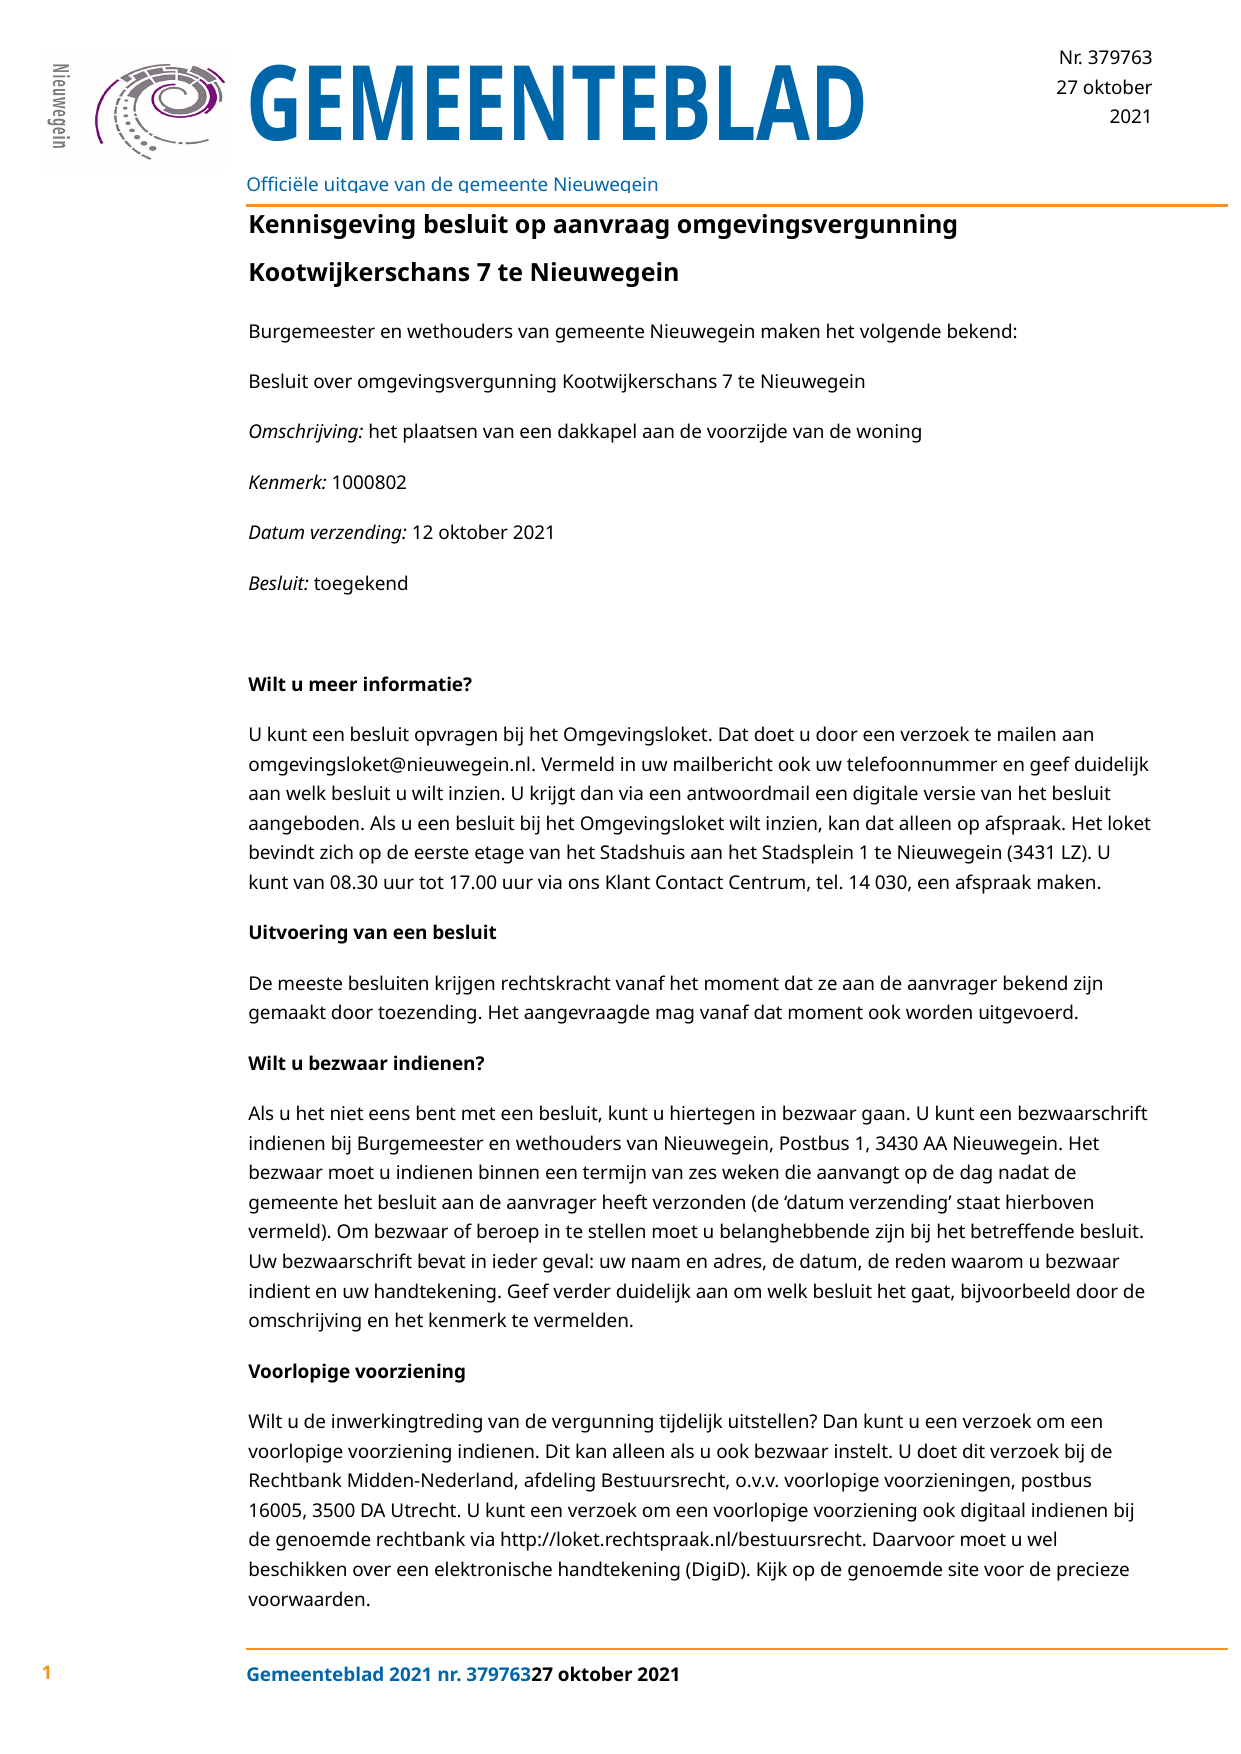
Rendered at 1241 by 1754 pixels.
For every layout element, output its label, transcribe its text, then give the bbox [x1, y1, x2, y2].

text De meeste besluiten krijgen rechtskracht vanaf het moment dat ze aan de aanvrager bekend zijn gemaakt door toezending. Het aangevraagde mag vanaf dat moment ook worden uitgevoerd. [248, 970, 1152, 1025]
text Burgemeester en wethouders van gemeente Nieuwegein maken het volgende bekend: [248, 318, 1152, 344]
text Datum verzending: 12 oktober 2021 [248, 519, 1152, 545]
text Wilt u meer informatie? [248, 671, 1152, 697]
text Omschrijving: het plaatsen van een dakkapel aan de voorzijde van de woning [248, 419, 1152, 444]
text Wilt u de inwerkingtreding van de vergunning tijdelijk uitstellen? Dan kunt u een verzoek om een voorlopige voorziening indienen. Dit kan alleen als u ook bezwaar instelt. U doet dit verzoek bij de Rechtbank Midden-Nederland, afdeling Bestuursrecht, o.v.v. voorlopige voorzieningen, postbus 16005, 3500 DA Utrecht. U kunt een verzoek om een voorlopige voorziening ook digitaal indienen bij de genoemde rechtbank via http://loket.rechtspraak.nl/bestuursrecht. Daarvoor moet u wel beschikken over een elektronische handtekening (DigiD). Kijk op de genoemde site voor de precieze voorwaarden. [248, 1408, 1152, 1612]
text Voorlopige voorziening [248, 1358, 1152, 1384]
text Wilt u bezwaar indienen? [248, 1050, 1152, 1076]
text Als u het niet eens bent met een besluit, kunt u hiertegen in bezwaar gaan. U kunt een bezwaarschrift indienen bij Burgemeester en wethouders van Nieuwegein, Postbus 1, 3430 AA Nieuwegein. Het bezwaar moet u indienen binnen een termijn van zes weken die aanvangt op de dag nadat de gemeente het besluit aan de aanvrager heeft verzonden (de ‘datum verzending’ staat hierboven vermeld). Om bezwaar of beroep in te stellen moet u belanghebbende zijn bij het betreffende besluit. Uw bezwaarschrift bevat in ieder geval: uw naam en adres, de datum, de reden waarom u bezwaar indient en uw handtekening. Geef verder duidelijk aan om welk besluit het gaat, bijvoorbeeld door de omschrijving en het kenmerk te vermelden. [248, 1100, 1152, 1333]
text Kennisgeving besluit op aanvraag omgevingsvergunning Kootwijkerschans 7 te Nieuwegein [248, 207, 1152, 288]
text Besluit over omgevingsvergunning Kootwijkerschans 7 te Nieuwegein [248, 368, 1152, 394]
text U kunt een besluit opvragen bij het Omgevingsloket. Dat doet u door een verzoek te mailen aan omgevingsloket@nieuwegein.nl. Vermeld in uw mailbericht ook uw telefoonnummer en geef duidelijk aan welk besluit u wilt inzien. U krijgt dan via een antwoordmail een digitale versie van het besluit aangeboden. Als u een besluit bij het Omgevingsloket wilt inzien, kan dat alleen op afspraak. Het loket bevindt zich op de eerste etage van het Stadshuis aan het Stadsplein 1 te Nieuwegein (3431 LZ). U kunt van 08.30 uur tot 17.00 uur via ons Klant Contact Centrum, tel. 14 030, een afspraak maken. [248, 721, 1152, 895]
text Besluit: toegekend [248, 570, 1152, 596]
picture [41, 47, 231, 172]
text Uitvoering van een besluit [248, 919, 1152, 945]
text Kenmerk: 1000802 [248, 469, 1152, 495]
